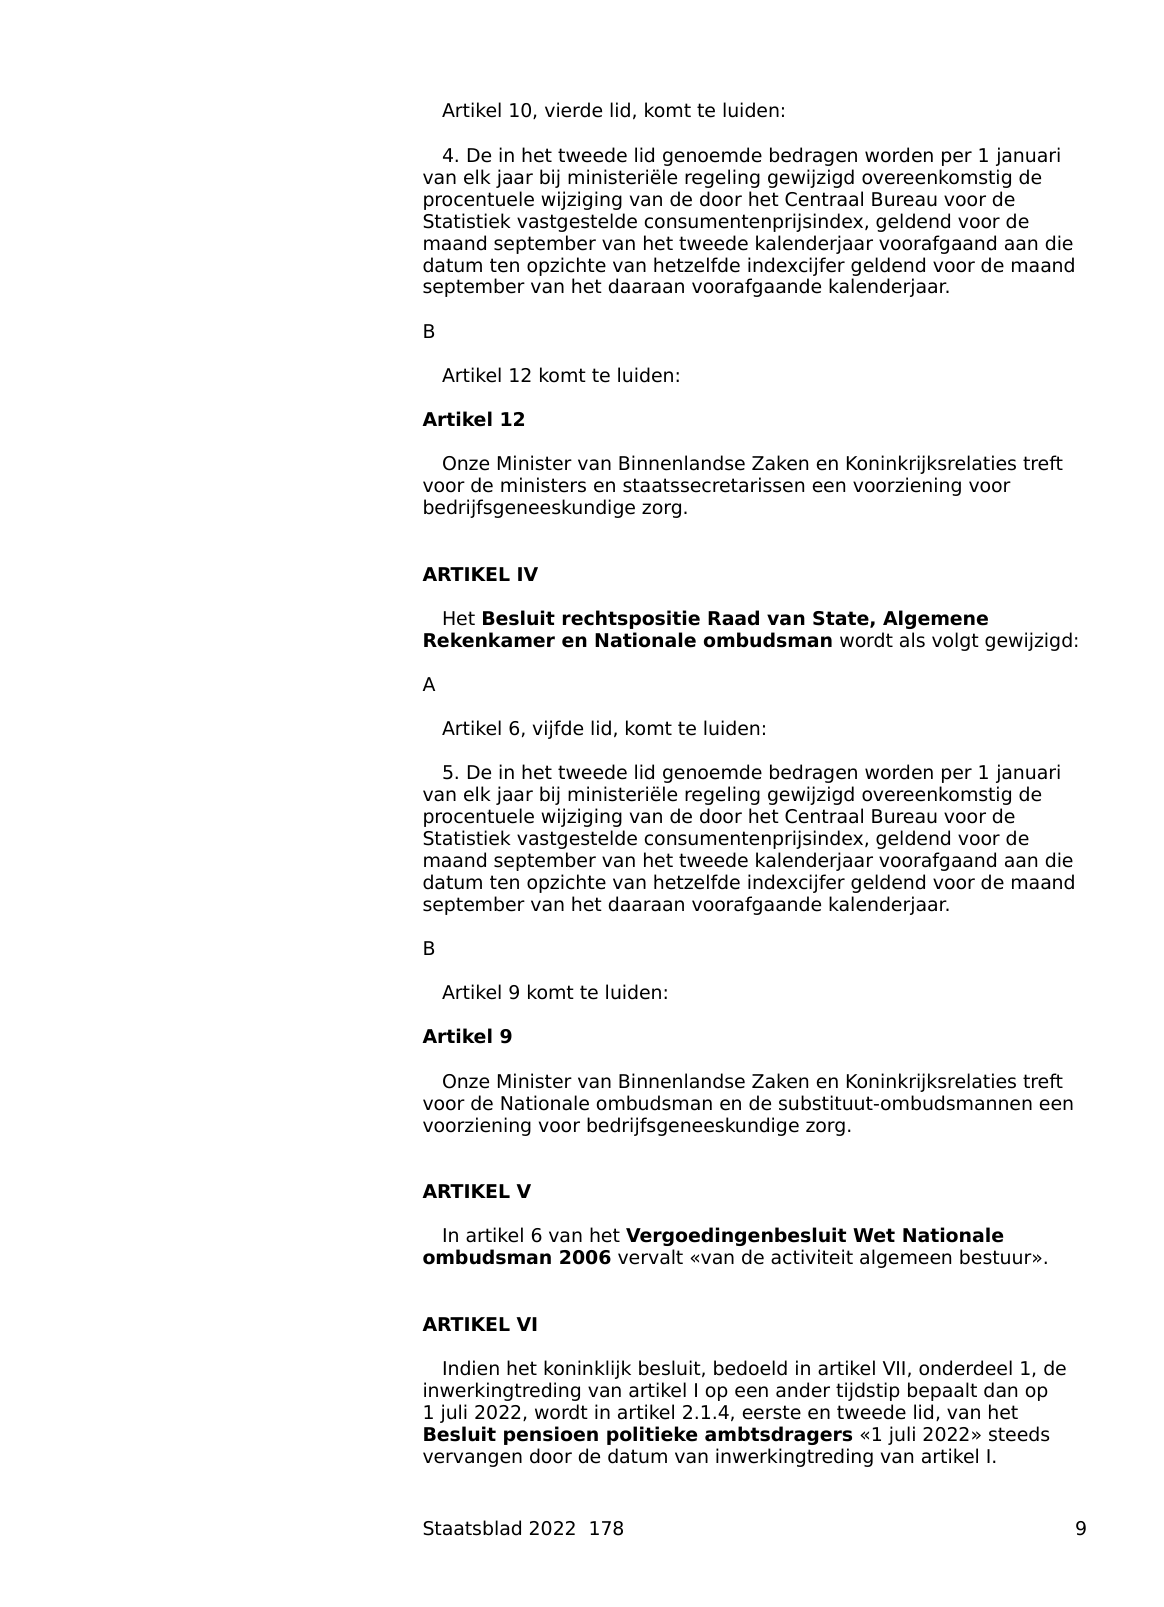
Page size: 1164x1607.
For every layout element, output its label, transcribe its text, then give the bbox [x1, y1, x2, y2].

text Indien het koninklijk besluit, bedoeld in artikel VII, onderdeel 1, de inwerkingtreding van artikel I op een ander tijdstip bepaalt dan op 1 juli 2022, wordt in artikel 2.1.4, eerste en tweede lid, van het Besluit pensioen politieke ambtsdragers «1 juli 2022» steeds vervangen door de datum van inwerkingtreding van artikel I. [422, 1358, 1087, 1467]
subtitle Artikel 12 [422, 409, 1087, 431]
text B [422, 321, 1087, 343]
subtitle Artikel 9 [422, 1026, 1087, 1048]
text Het Besluit rechtspositie Raad van State, Algemene Rekenkamer en Nationale ombudsman wordt als volgt gewijzigd: [422, 608, 1087, 652]
text Artikel 12 komt te luiden: [422, 365, 1087, 387]
subtitle ARTIKEL V [422, 1181, 1087, 1203]
text A [422, 674, 1087, 696]
text 5. De in het tweede lid genoemde bedragen worden per 1 januari van elk jaar bij ministeriële regeling gewijzigd overeenkomstig de procentuele wijziging van de door het Centraal Bureau voor de Statistiek vastgestelde consumentenprijsindex, geldend voor de maand september van het tweede kalenderjaar voorafgaand aan die datum ten opzichte van hetzelfde indexcijfer geldend voor de maand september van het daaraan voorafgaande kalenderjaar. [422, 762, 1087, 916]
text Onze Minister van Binnenlandse Zaken en Koninkrijksrelaties treft voor de ministers en staatssecretarissen een voorziening voor bedrijfsgeneeskundige zorg. [422, 453, 1087, 519]
text In artikel 6 van het Vergoedingenbesluit Wet Nationale ombudsman 2006 vervalt «van de activiteit algemeen bestuur». [422, 1225, 1087, 1269]
text Onze Minister van Binnenlandse Zaken en Koninkrijksrelaties treft voor de Nationale ombudsman en de substituut-ombudsmannen een voorziening voor bedrijfsgeneeskundige zorg. [422, 1071, 1087, 1137]
text B [422, 938, 1087, 960]
text Artikel 9 komt te luiden: [422, 982, 1087, 1004]
subtitle ARTIKEL IV [422, 563, 1087, 585]
text Artikel 10, vierde lid, komt te luiden: [422, 100, 1087, 122]
text 4. De in het tweede lid genoemde bedragen worden per 1 januari van elk jaar bij ministeriële regeling gewijzigd overeenkomstig de procentuele wijziging van de door het Centraal Bureau voor de Statistiek vastgestelde consumentenprijsindex, geldend voor de maand september van het tweede kalenderjaar voorafgaand aan die datum ten opzichte van hetzelfde indexcijfer geldend voor de maand september van het daaraan voorafgaande kalenderjaar. [422, 144, 1087, 298]
subtitle ARTIKEL VI [422, 1313, 1087, 1335]
text Artikel 6, vijfde lid, komt te luiden: [422, 718, 1087, 740]
